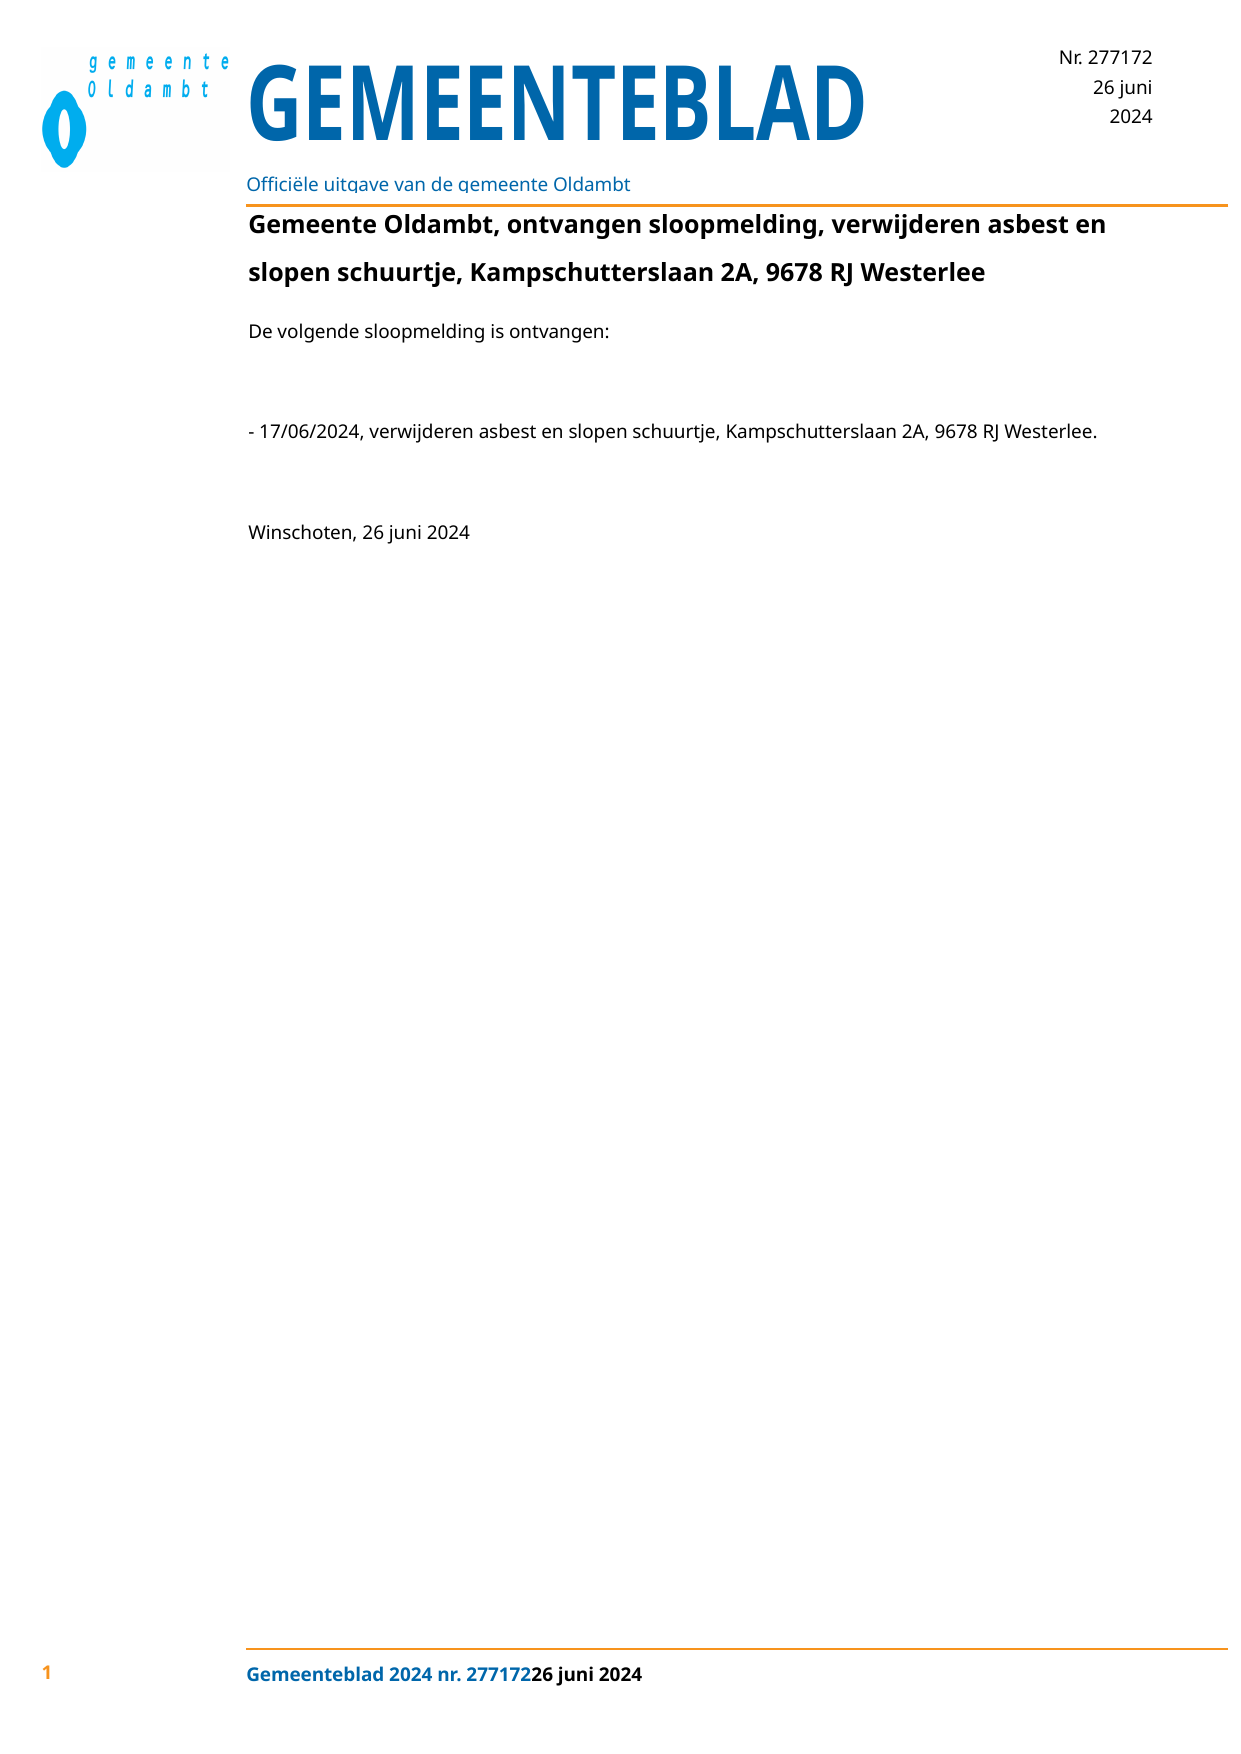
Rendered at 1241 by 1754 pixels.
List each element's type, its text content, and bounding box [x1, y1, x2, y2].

text Winschoten, 26 juni 2024 [248, 519, 1152, 545]
text - 17/06/2024, verwijderen asbest en slopen schuurtje, Kampschutterslaan 2A, 9678 RJ Westerlee. [248, 419, 1152, 444]
text De volgende sloopmelding is ontvangen: [248, 318, 1152, 344]
picture [41, 47, 231, 172]
text Gemeente Oldambt, ontvangen sloopmelding, verwijderen asbest en slopen schuurtje, Kampschutterslaan 2A, 9678 RJ Westerlee [248, 207, 1152, 288]
